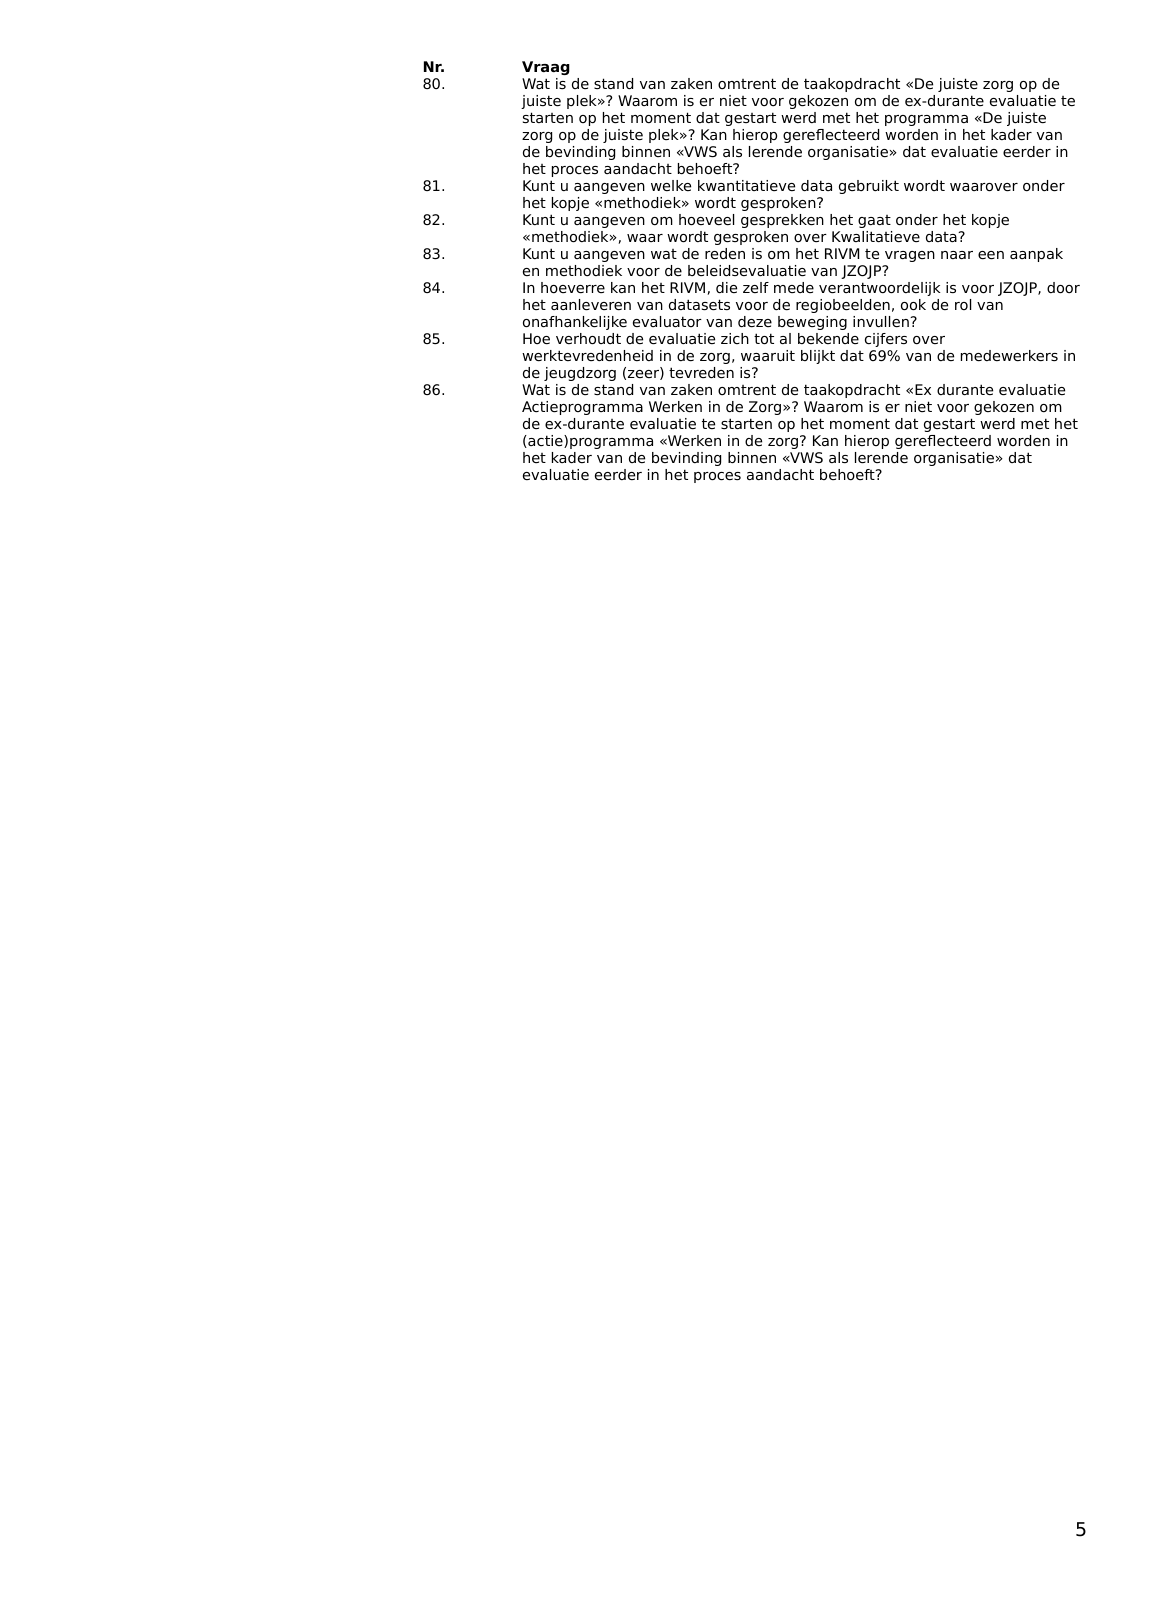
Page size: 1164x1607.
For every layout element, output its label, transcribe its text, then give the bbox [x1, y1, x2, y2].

table_cell 82. [422, 212, 516, 246]
table_cell 85. [422, 331, 516, 382]
table_cell Kunt u aangeven om hoeveel gesprekken het gaat onder het kopje «methodiek», waar wordt gesproken over Kwalitatieve data? [516, 212, 1087, 246]
table_cell Hoe verhoudt de evaluatie zich tot al bekende cijfers over werktevredenheid in de zorg, waaruit blijkt dat 69% van de medewerkers in de jeugdzorg (zeer) tevreden is? [516, 331, 1087, 382]
table_header Vraag [516, 59, 1087, 76]
table_cell Kunt u aangeven welke kwantitatieve data gebruikt wordt waarover onder het kopje «methodiek» wordt gesproken? [516, 178, 1087, 212]
table_header Nr. [422, 59, 516, 76]
table_cell 84. [422, 280, 516, 331]
table_cell Kunt u aangeven wat de reden is om het RIVM te vragen naar een aanpak en methodiek voor de beleidsevaluatie van JZOJP? [516, 246, 1087, 280]
table_cell 80. [422, 76, 516, 178]
table_cell 86. [422, 382, 516, 483]
table_cell 81. [422, 178, 516, 212]
table_cell Wat is de stand van zaken omtrent de taakopdracht «Ex durante evaluatie Actieprogramma Werken in de Zorg»? Waarom is er niet voor gekozen om de ex-durante evaluatie te starten op het moment dat gestart werd met het (actie)programma «Werken in de zorg? Kan hierop gereflecteerd worden in het kader van de bevinding binnen «VWS als lerende organisatie» dat evaluatie eerder in het proces aandacht behoeft? [516, 382, 1087, 483]
table_cell 83. [422, 246, 516, 280]
table_cell In hoeverre kan het RIVM, die zelf mede verantwoordelijk is voor JZOJP, door het aanleveren van datasets voor de regiobeelden, ook de rol van onafhankelijke evaluator van deze beweging invullen? [516, 280, 1087, 331]
table_cell Wat is de stand van zaken omtrent de taakopdracht «De juiste zorg op de juiste plek»? Waarom is er niet voor gekozen om de ex-durante evaluatie te starten op het moment dat gestart werd met het programma «De juiste zorg op de juiste plek»? Kan hierop gereflecteerd worden in het kader van de bevinding binnen «VWS als lerende organisatie» dat evaluatie eerder in het proces aandacht behoeft? [516, 76, 1087, 178]
